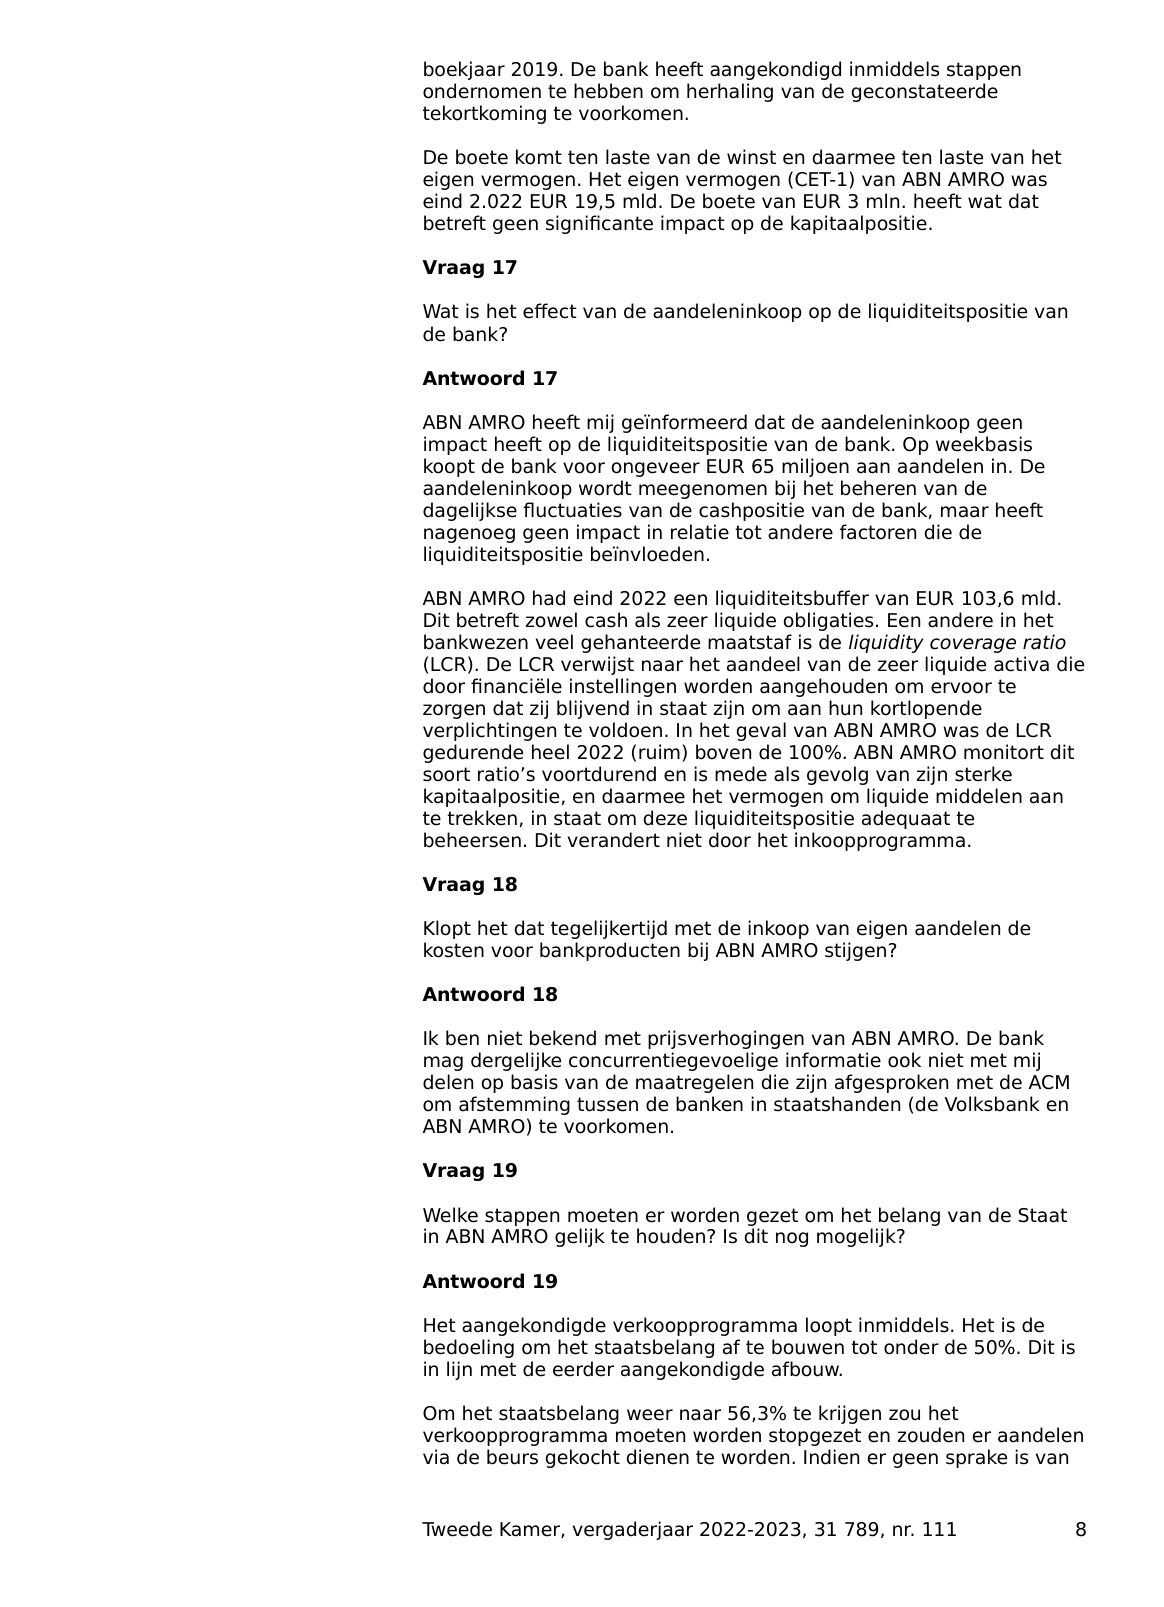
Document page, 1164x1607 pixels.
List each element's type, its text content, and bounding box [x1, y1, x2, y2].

text De boete komt ten laste van de winst en daarmee ten laste van het eigen vermogen. Het eigen vermogen (CET-1) van ABN AMRO was eind 2.022 EUR 19,5 mld. De boete van EUR 3 mln. heeft wat dat betreft geen significante impact op de kapitaalpositie. [422, 147, 1087, 235]
text Wat is het effect van de aandeleninkoop op de liquiditeitspositie van de bank? [422, 301, 1087, 345]
text Welke stappen moeten er worden gezet om het belang van de Staat in ABN AMRO gelijk te houden? Is dit nog mogelijk? [422, 1204, 1087, 1248]
text ABN AMRO had eind 2022 een liquiditeitsbuffer van EUR 103,6 mld. Dit betreft zowel cash als zeer liquide obligaties. Een andere in het bankwezen veel gehanteerde maatstaf is de liquidity coverage ratio (LCR). De LCR verwijst naar het aandeel van de zeer liquide activa die door financiële instellingen worden aangehouden om ervoor te zorgen dat zij blijvend in staat zijn om aan hun kortlopende verplichtingen te voldoen. In het geval van ABN AMRO was de LCR gedurende heel 2022 (ruim) boven de 100%. ABN AMRO monitort dit soort ratio’s voortdurend en is mede als gevolg van zijn sterke kapitaalpositie, en daarmee het vermogen om liquide middelen aan te trekken, in staat om deze liquiditeitspositie adequaat te beheersen. Dit verandert niet door het inkoopprogramma. [422, 588, 1087, 852]
subtitle Antwoord 19 [422, 1271, 1087, 1293]
subtitle Vraag 19 [422, 1160, 1087, 1182]
subtitle Vraag 17 [422, 257, 1087, 279]
subtitle Vraag 18 [422, 874, 1087, 896]
text ABN AMRO heeft mij geïnformeerd dat de aandeleninkoop geen impact heeft op de liquiditeitspositie van de bank. Op weekbasis koopt de bank voor ongeveer EUR 65 miljoen aan aandelen in. De aandeleninkoop wordt meegenomen bij het beheren van de dagelijkse fluctuaties van de cashpositie van de bank, maar heeft nagenoeg geen impact in relatie tot andere factoren die de liquiditeitspositie beïnvloeden. [422, 412, 1087, 566]
text Ik ben niet bekend met prijsverhogingen van ABN AMRO. De bank mag dergelijke concurrentiegevoelige informatie ook niet met mij delen op basis van de maatregelen die zijn afgesproken met de ACM om afstemming tussen de banken in staatshanden (de Volksbank en ABN AMRO) te voorkomen. [422, 1028, 1087, 1138]
text Het aangekondigde verkoopprogramma loopt inmiddels. Het is de bedoeling om het staatsbelang af te bouwen tot onder de 50%. Dit is in lijn met de eerder aangekondigde afbouw. [422, 1315, 1087, 1381]
subtitle Antwoord 17 [422, 368, 1087, 389]
subtitle Antwoord 18 [422, 984, 1087, 1006]
text Klopt het dat tegelijkertijd met de inkoop van eigen aandelen de kosten voor bankproducten bij ABN AMRO stijgen? [422, 918, 1087, 962]
text boekjaar 2019. De bank heeft aangekondigd inmiddels stappen ondernomen te hebben om herhaling van de geconstateerde tekortkoming te voorkomen. [422, 59, 1087, 125]
text Om het staatsbelang weer naar 56,3% te krijgen zou het verkoopprogramma moeten worden stopgezet en zouden er aandelen via de beurs gekocht dienen te worden. Indien er geen sprake is van [422, 1403, 1087, 1469]
